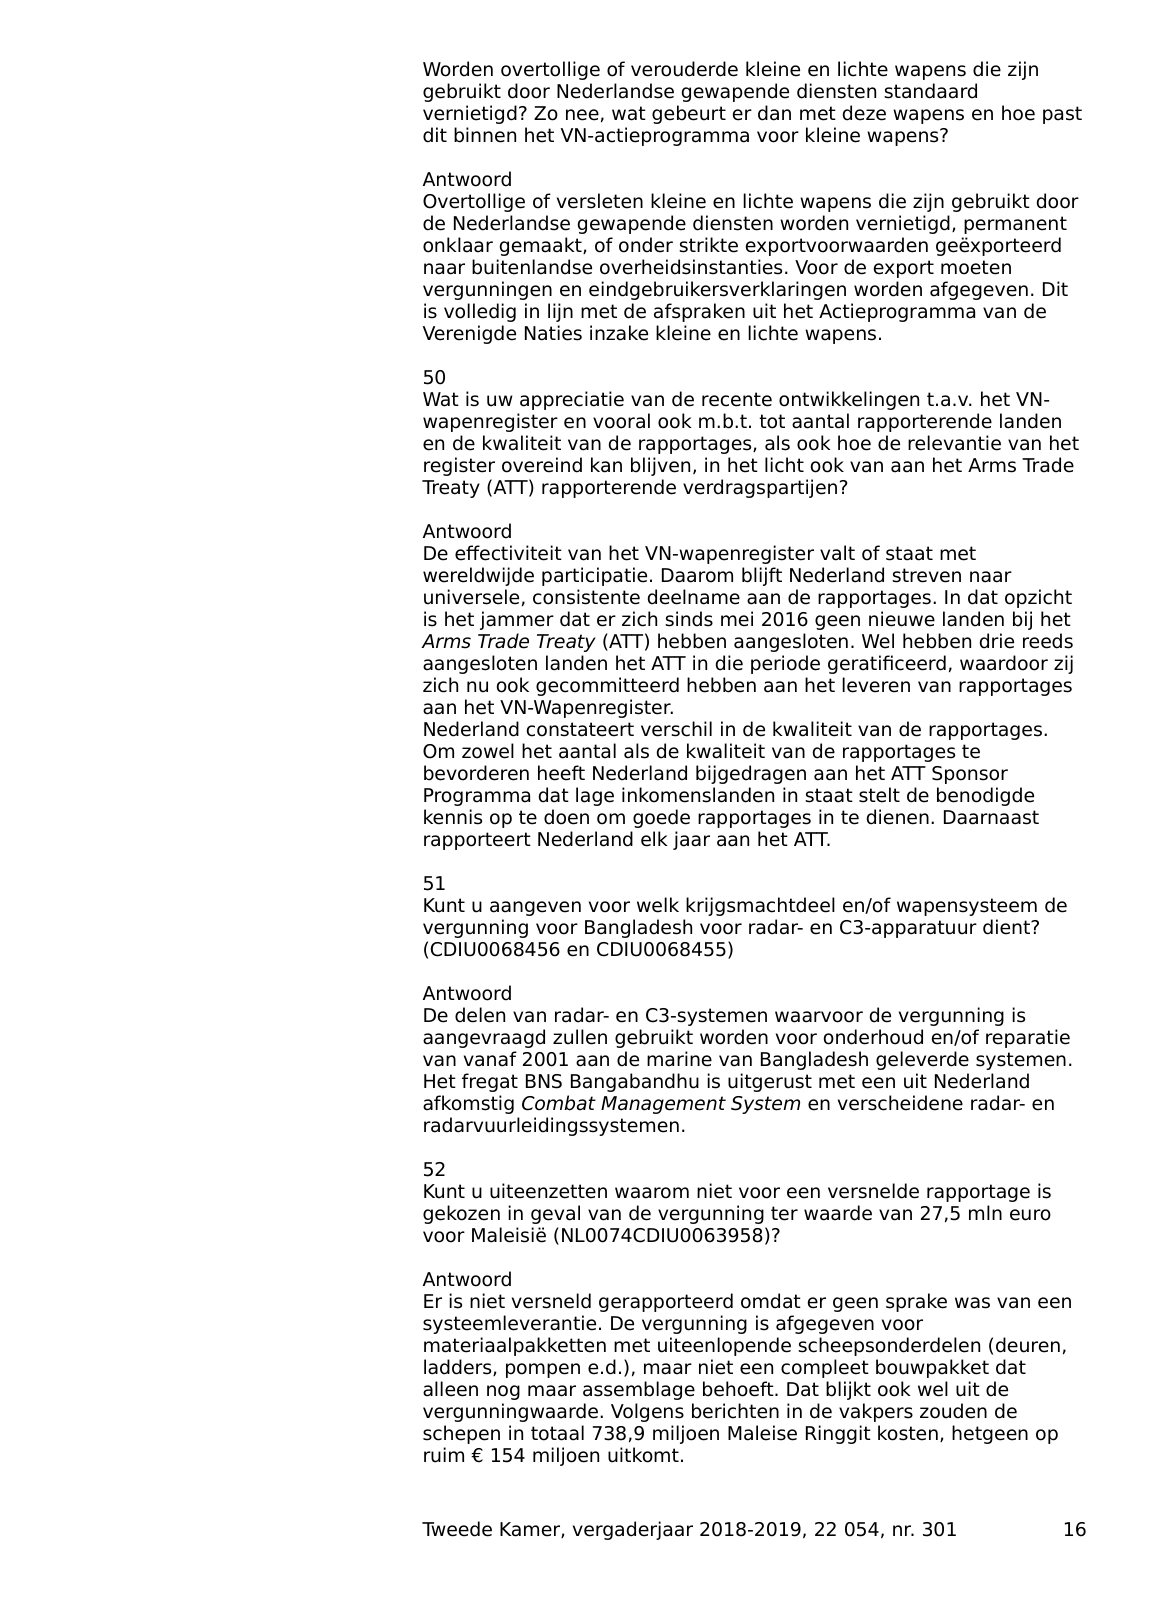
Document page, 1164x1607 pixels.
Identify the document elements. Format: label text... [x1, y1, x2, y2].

text 50 [422, 367, 1087, 389]
text Antwoord [422, 169, 1087, 191]
text Antwoord [422, 1269, 1087, 1291]
text Kunt u aangeven voor welk krijgsmachtdeel en/of wapensysteem de vergunning voor Bangladesh voor radar- en C3-apparatuur dient? (CDIU0068456 en CDIU0068455) [422, 895, 1087, 961]
text Overtollige of versleten kleine en lichte wapens die zijn gebruikt door de Nederlandse gewapende diensten worden vernietigd, permanent onklaar gemaakt, of onder strikte exportvoorwaarden geëxporteerd naar buitenlandse overheidsinstanties. Voor de export moeten vergunningen en eindgebruikersverklaringen worden afgegeven. Dit is volledig in lijn met de afspraken uit het Actieprogramma van de Verenigde Naties inzake kleine en lichte wapens. [422, 191, 1087, 345]
text 51 [422, 873, 1087, 895]
text Antwoord [422, 521, 1087, 543]
text De delen van radar- en C3-systemen waarvoor de vergunning is aangevraagd zullen gebruikt worden voor onderhoud en/of reparatie van vanaf 2001 aan de marine van Bangladesh geleverde systemen. Het fregat BNS Bangabandhu is uitgerust met een uit Nederland afkomstig Combat Management System en verscheidene radar- en radarvuurleidingssystemen. [422, 1005, 1087, 1137]
text Antwoord [422, 983, 1087, 1005]
text Kunt u uiteenzetten waarom niet voor een versnelde rapportage is gekozen in geval van de vergunning ter waarde van 27,5 mln euro voor Maleisië (NL0074CDIU0063958)? [422, 1181, 1087, 1247]
text Worden overtollige of verouderde kleine en lichte wapens die zijn gebruikt door Nederlandse gewapende diensten standaard vernietigd? Zo nee, wat gebeurt er dan met deze wapens en hoe past dit binnen het VN-actieprogramma voor kleine wapens? [422, 59, 1087, 147]
text De effectiviteit van het VN-wapenregister valt of staat met wereldwijde participatie. Daarom blijft Nederland streven naar universele, consistente deelname aan de rapportages. In dat opzicht is het jammer dat er zich sinds mei 2016 geen nieuwe landen bij het Arms Trade Treaty (ATT) hebben aangesloten. Wel hebben drie reeds aangesloten landen het ATT in die periode geratificeerd, waardoor zij zich nu ook gecommitteerd hebben aan het leveren van rapportages aan het VN-Wapenregister. [422, 543, 1087, 719]
text Nederland constateert verschil in de kwaliteit van de rapportages. Om zowel het aantal als de kwaliteit van de rapportages te bevorderen heeft Nederland bijgedragen aan het ATT Sponsor Programma dat lage inkomenslanden in staat stelt de benodigde kennis op te doen om goede rapportages in te dienen. Daarnaast rapporteert Nederland elk jaar aan het ATT. [422, 719, 1087, 851]
text Wat is uw appreciatie van de recente ontwikkelingen t.a.v. het VN-wapenregister en vooral ook m.b.t. tot aantal rapporterende landen en de kwaliteit van de rapportages, als ook hoe de relevantie van het register overeind kan blijven, in het licht ook van aan het Arms Trade Treaty (ATT) rapporterende verdragspartijen? [422, 389, 1087, 499]
text 52 [422, 1159, 1087, 1181]
text Er is niet versneld gerapporteerd omdat er geen sprake was van een systeemleverantie. De vergunning is afgegeven voor materiaalpakketten met uiteenlopende scheepsonderdelen (deuren, ladders, pompen e.d.), maar niet een compleet bouwpakket dat alleen nog maar assemblage behoeft. Dat blijkt ook wel uit de vergunningwaarde. Volgens berichten in de vakpers zouden de schepen in totaal 738,9 miljoen Maleise Ringgit kosten, hetgeen op ruim € 154 miljoen uitkomt. [422, 1291, 1087, 1467]
